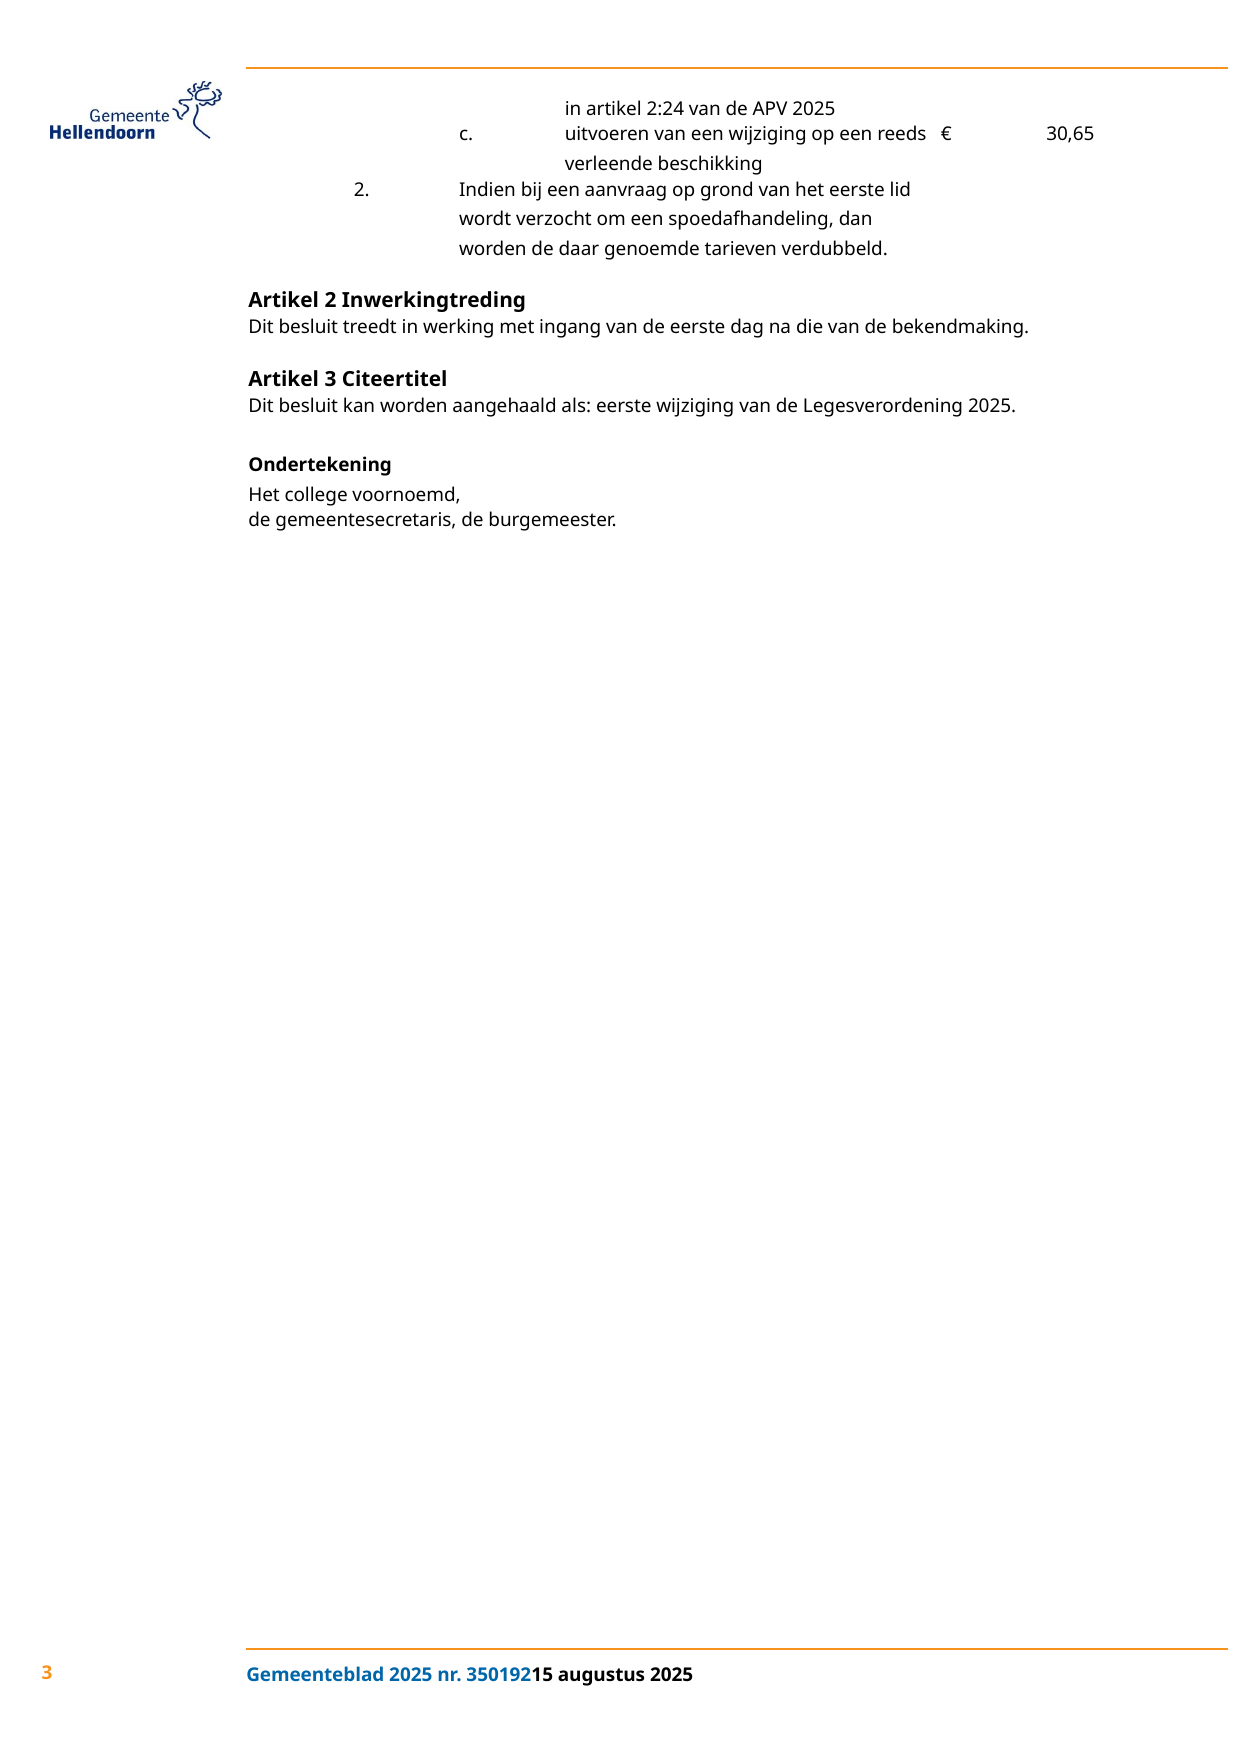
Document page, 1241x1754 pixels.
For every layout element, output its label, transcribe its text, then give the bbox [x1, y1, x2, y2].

table_cell [248, 121, 353, 176]
text Het college voornoemd, [248, 481, 1152, 507]
text Dit besluit kan worden aangehaald als: eerste wijziging van de Legesverordening 2025. [248, 392, 1152, 418]
text Artikel 2 Inwerkingtreding [248, 285, 1152, 313]
table_cell Indien bij een aanvraag op grond van het eerste lid wordt verzocht om een spoedafhandeling, dan worden de daar genoemde tarieven verdubbeld. [459, 176, 941, 261]
table_cell [248, 176, 353, 261]
picture [41, 47, 231, 172]
table_cell [1046, 176, 1152, 261]
table_cell € [941, 121, 1046, 176]
table_cell [941, 176, 1046, 261]
table_cell [248, 95, 353, 121]
table_cell c. [459, 121, 564, 176]
table_cell [354, 95, 459, 121]
table_cell in artikel 2:24 van de APV 2025 [565, 95, 941, 121]
text Ondertekening [248, 451, 1152, 477]
table_cell [459, 95, 564, 121]
text de gemeentesecretaris, de burgemeester. [248, 507, 1152, 532]
table_cell [1046, 95, 1152, 121]
text Artikel 3 Citeertitel [248, 364, 1152, 392]
table_cell uitvoeren van een wijziging op een reeds verleende beschikking [565, 121, 941, 176]
table_cell 2. [354, 176, 459, 261]
table_cell 30,65 [1046, 121, 1152, 176]
text Dit besluit treedt in werking met ingang van de eerste dag na die van de bekendmaking. [248, 313, 1152, 339]
table_cell [354, 121, 459, 176]
table_cell [941, 95, 1046, 121]
